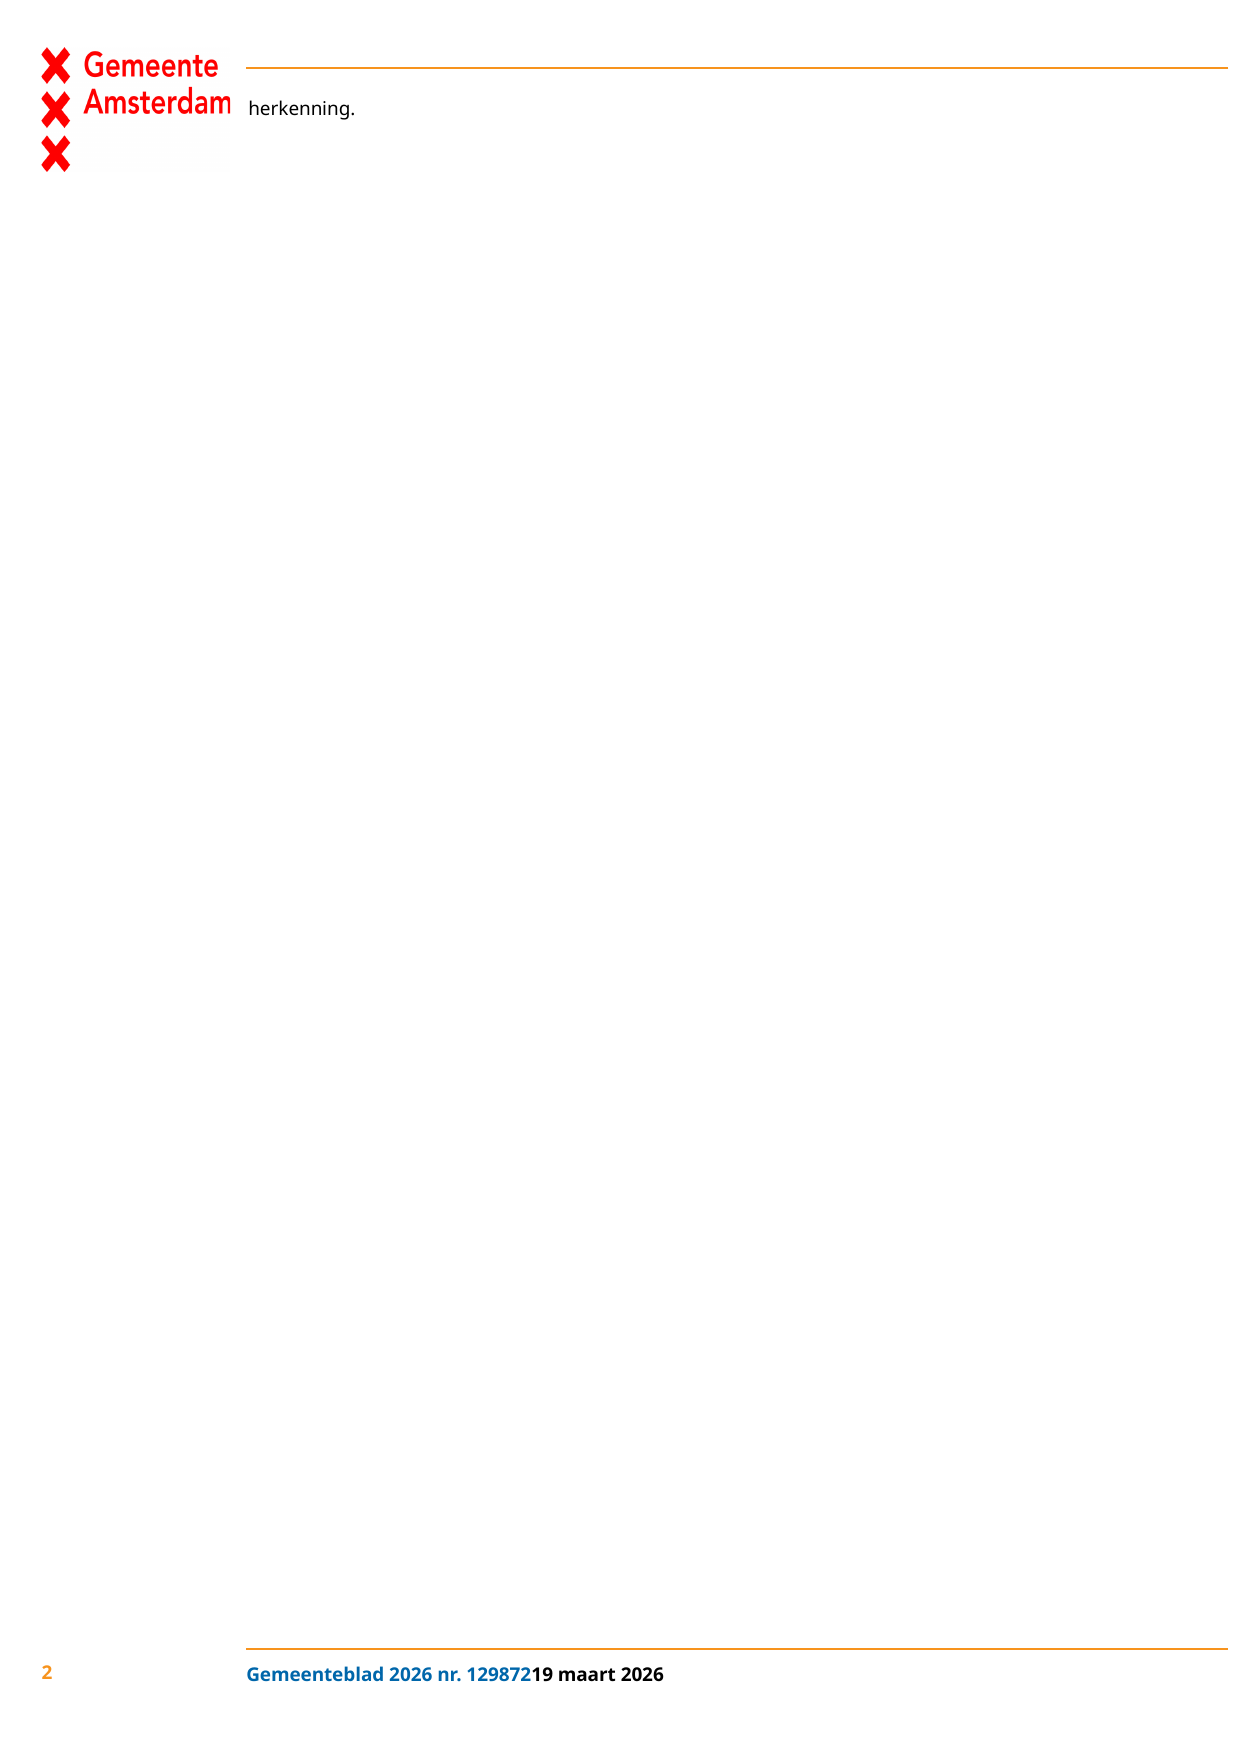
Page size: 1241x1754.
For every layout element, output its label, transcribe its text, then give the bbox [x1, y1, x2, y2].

picture [41, 47, 231, 172]
text herkenning. [248, 95, 1152, 121]
